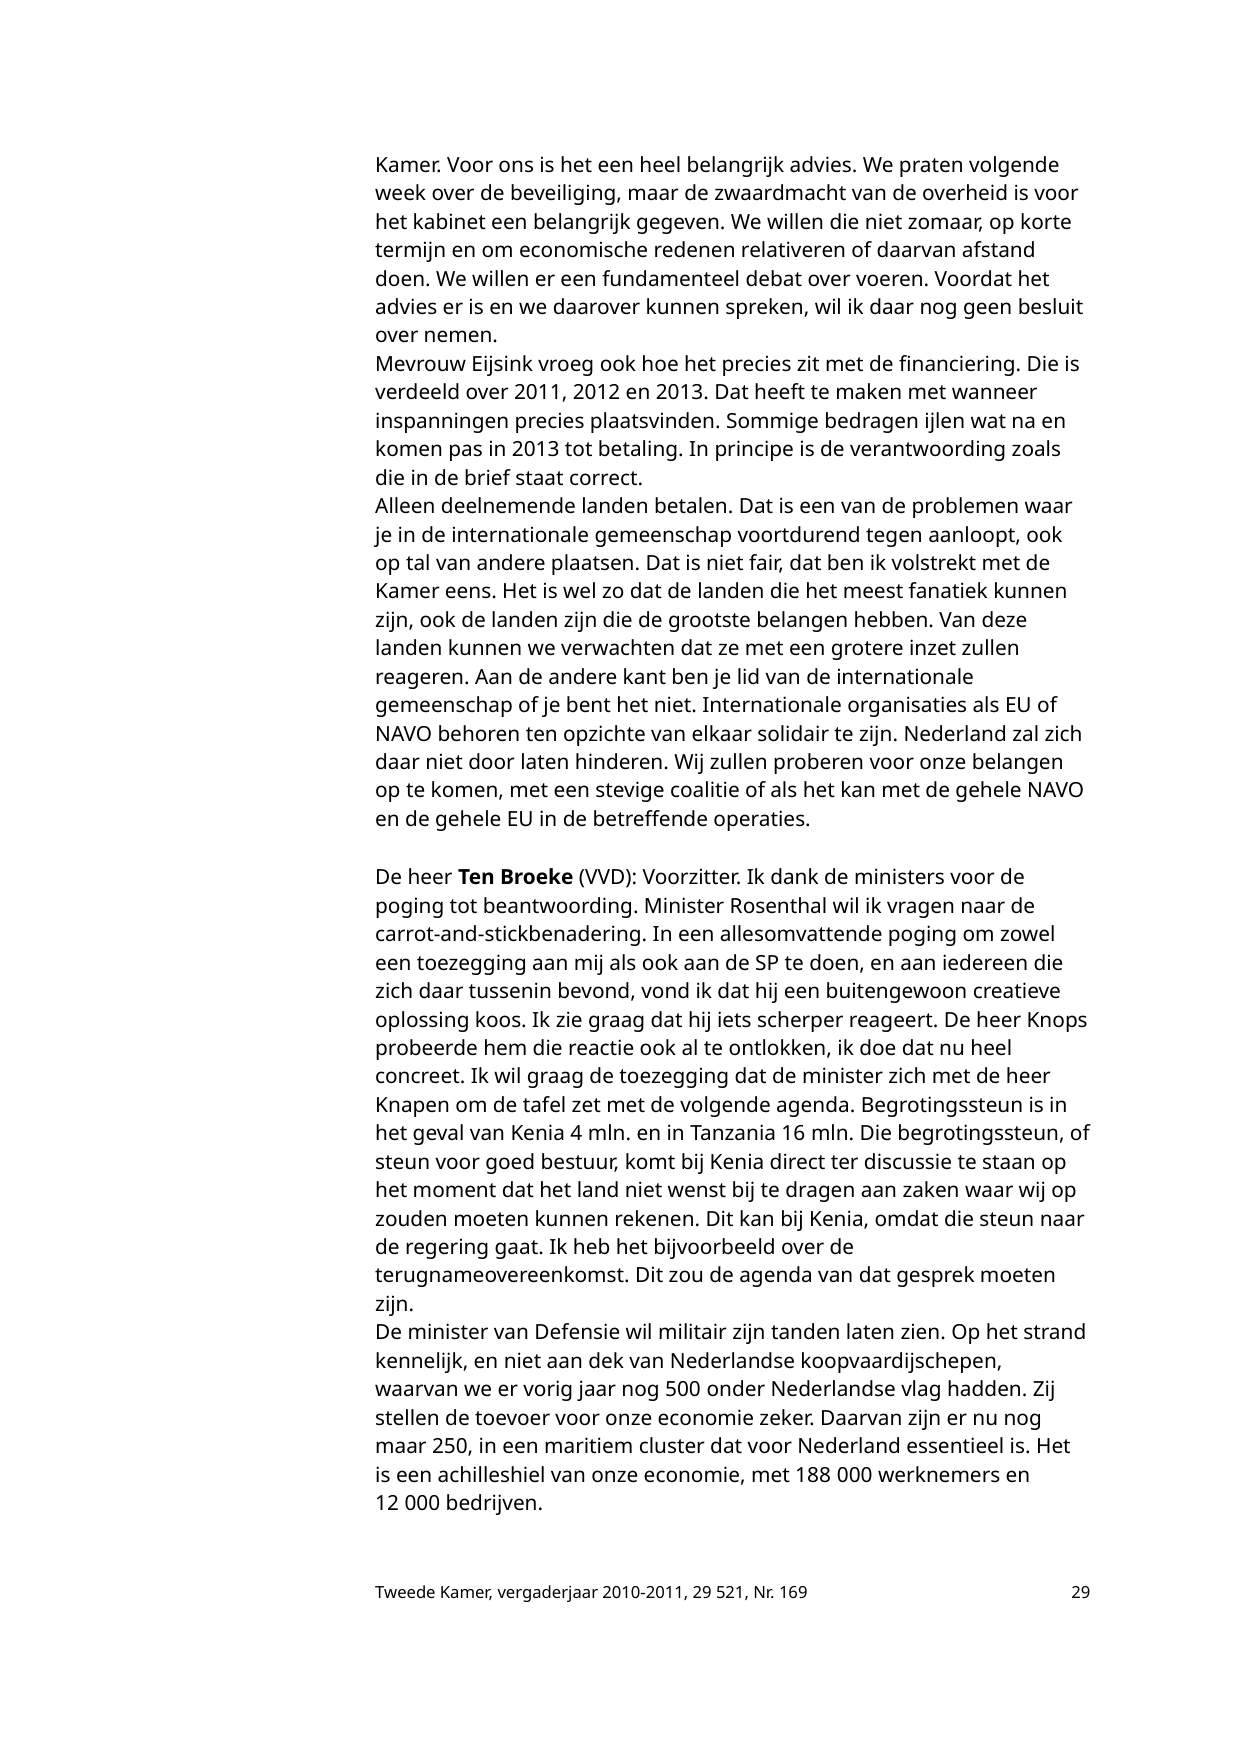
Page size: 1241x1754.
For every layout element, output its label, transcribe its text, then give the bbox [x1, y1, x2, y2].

text Alleen deelnemende landen betalen. Dat is een van de problemen waar je in de internationale gemeenschap voortdurend tegen aanloopt, ook op tal van andere plaatsen. Dat is niet fair, dat ben ik volstrekt met de Kamer eens. Het is wel zo dat de landen die het meest fanatiek kunnen zijn, ook de landen zijn die de grootste belangen hebben. Van deze landen kunnen we verwachten dat ze met een grotere inzet zullen reageren. Aan de andere kant ben je lid van de internationale gemeenschap of je bent het niet. Internationale organisaties als EU of NAVO behoren ten opzichte van elkaar solidair te zijn. Nederland zal zich daar niet door laten hinderen. Wij zullen proberen voor onze belangen op te komen, met een stevige coalitie of als het kan met de gehele NAVO en de gehele EU in de betreffende operaties. [375, 491, 1090, 832]
text Kamer. Voor ons is het een heel belangrijk advies. We praten volgende week over de beveiliging, maar de zwaardmacht van de overheid is voor het kabinet een belangrijk gegeven. We willen die niet zomaar, op korte termijn en om economische redenen relativeren of daarvan afstand doen. We willen er een fundamenteel debat over voeren. Voordat het advies er is en we daarover kunnen spreken, wil ik daar nog geen besluit over nemen. [375, 150, 1090, 349]
text De heer Ten Broeke (VVD): Voorzitter. Ik dank de ministers voor de poging tot beantwoording. Minister Rosenthal wil ik vragen naar de carrot-and-stickbenadering. In een allesomvattende poging om zowel een toezegging aan mij als ook aan de SP te doen, en aan iedereen die zich daar tussenin bevond, vond ik dat hij een buitengewoon creatieve oplossing koos. Ik zie graag dat hij iets scherper reageert. De heer Knops probeerde hem die reactie ook al te ontlokken, ik doe dat nu heel concreet. Ik wil graag de toezegging dat de minister zich met de heer Knapen om de tafel zet met de volgende agenda. Begrotingssteun is in het geval van Kenia 4 mln. en in Tanzania 16 mln. Die begrotingssteun, of steun voor goed bestuur, komt bij Kenia direct ter discussie te staan op het moment dat het land niet wenst bij te dragen aan zaken waar wij op zouden moeten kunnen rekenen. Dit kan bij Kenia, omdat die steun naar de regering gaat. Ik heb het bijvoorbeeld over de terugnameovereenkomst. Dit zou de agenda van dat gesprek moeten zijn. [375, 862, 1090, 1317]
text De minister van Defensie wil militair zijn tanden laten zien. Op het strand kennelijk, en niet aan dek van Nederlandse koopvaardijschepen, waarvan we er vorig jaar nog 500 onder Nederlandse vlag hadden. Zij stellen de toevoer voor onze economie zeker. Daarvan zijn er nu nog maar 250, in een maritiem cluster dat voor Nederland essentieel is. Het is een achilleshiel van onze economie, met 188 000 werknemers en 12 000 bedrijven. [375, 1317, 1090, 1517]
text Mevrouw Eijsink vroeg ook hoe het precies zit met de financiering. Die is verdeeld over 2011, 2012 en 2013. Dat heeft te maken met wanneer inspanningen precies plaatsvinden. Sommige bedragen ijlen wat na en komen pas in 2013 tot betaling. In principe is de verantwoording zoals die in de brief staat correct. [375, 349, 1090, 491]
